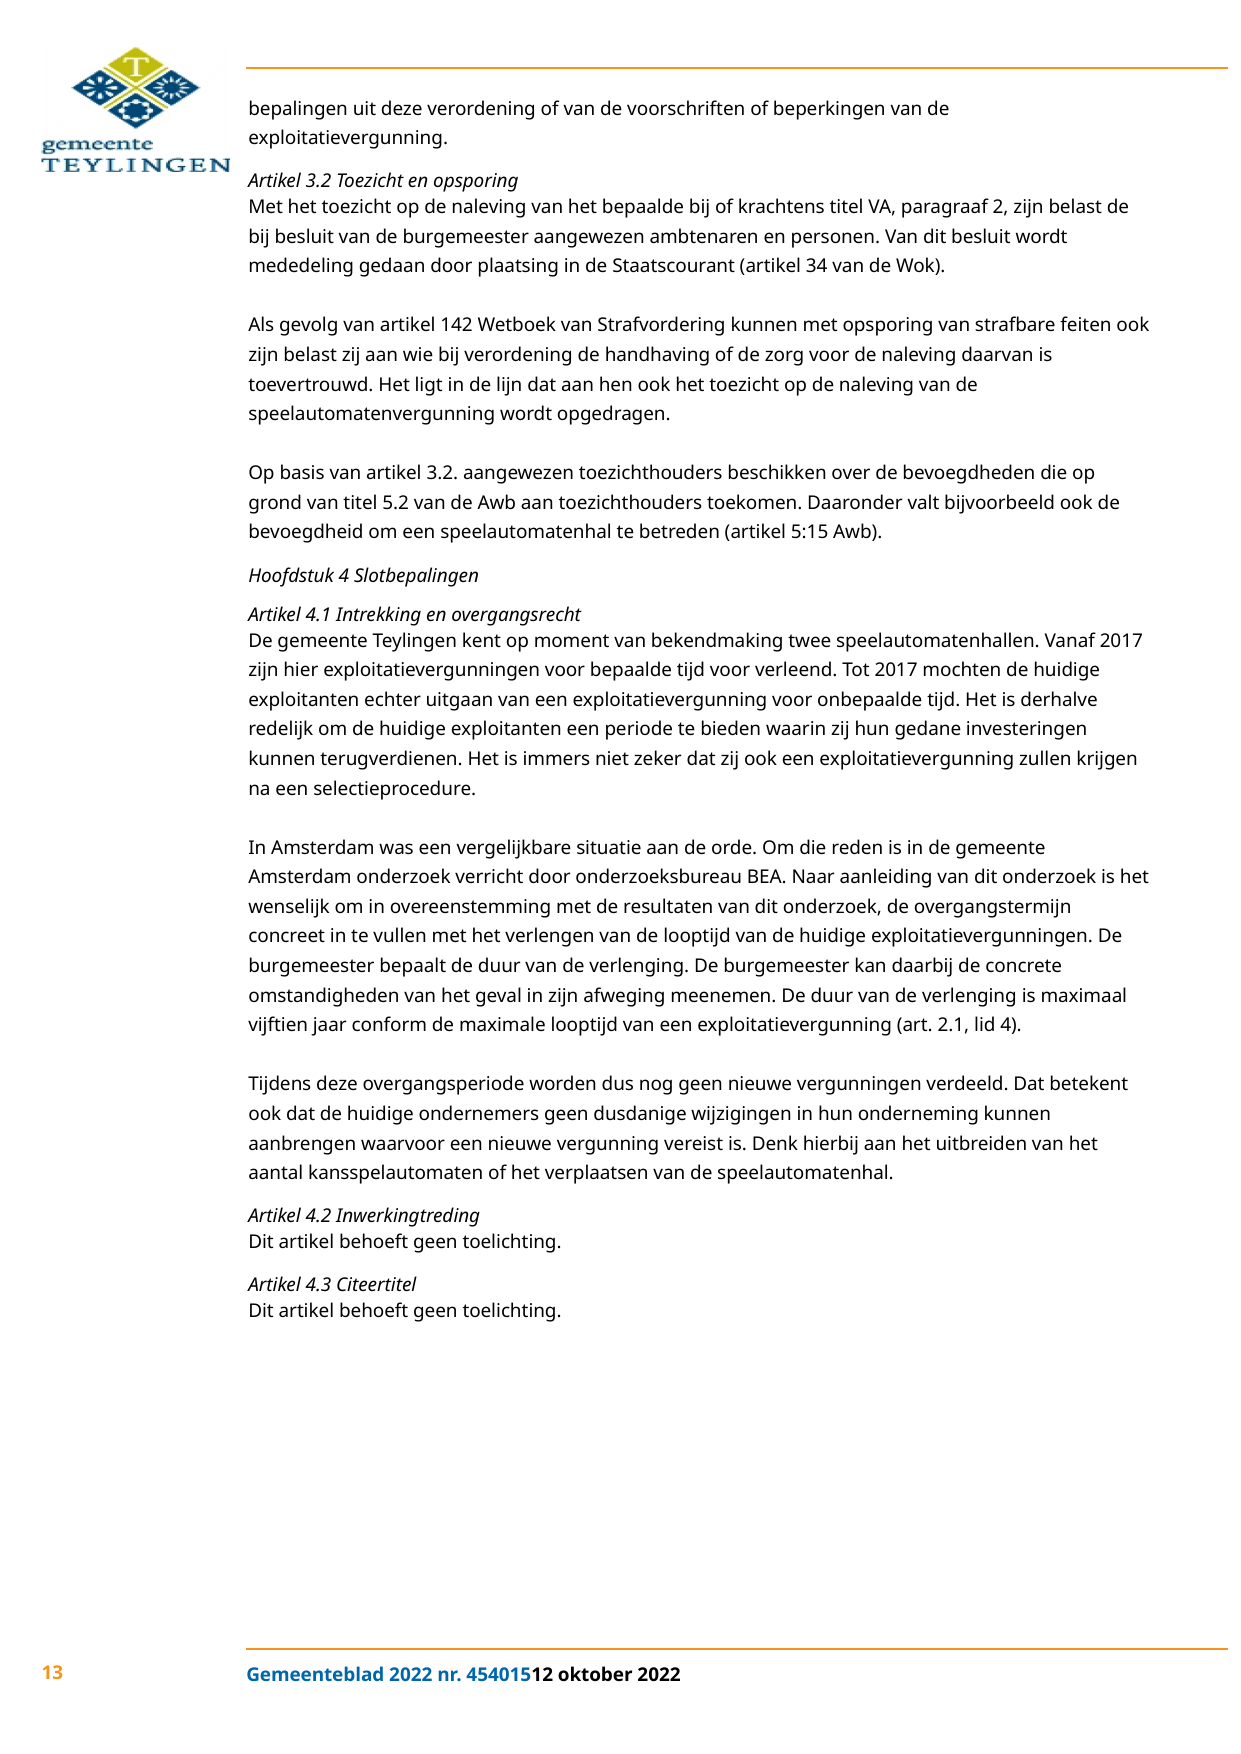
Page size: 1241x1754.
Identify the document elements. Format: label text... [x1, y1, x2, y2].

text In Amsterdam was een vergelijkbare situatie aan de orde. Om die reden is in de gemeente Amsterdam onderzoek verricht door onderzoeksbureau BEA. Naar aanleiding van dit onderzoek is het wenselijk om in overeenstemming met de resultaten van dit onderzoek, de overgangstermijn concreet in te vullen met het verlengen van de looptijd van de huidige exploitatievergunningen. De burgemeester bepaalt de duur van de verlenging. De burgemeester kan daarbij de concrete omstandigheden van het geval in zijn afweging meenemen. De duur van de verlenging is maximaal vijftien jaar conform de maximale looptijd van een exploitatievergunning (art. 2.1, lid 4). [248, 834, 1152, 1037]
text Op basis van artikel 3.2. aangewezen toezichthouders beschikken over de bevoegdheden die op grond van titel 5.2 van de Awb aan toezichthouders toekomen. Daaronder valt bijvoorbeeld ook de bevoegdheid om een speelautomatenhal te betreden (artikel 5:15 Awb). [248, 459, 1152, 544]
text bepalingen uit deze verordening of van de voorschriften of beperkingen van de exploitatievergunning. [248, 95, 1152, 150]
text Hoofdstuk 4 Slotbepalingen [248, 562, 1152, 587]
text Dit artikel behoeft geen toelichting. [248, 1297, 1152, 1323]
picture [41, 47, 231, 172]
text Artikel 4.2 Inwerkingtreding [248, 1202, 1152, 1228]
text Artikel 4.1 Intrekking en overgangsrecht [248, 601, 1152, 627]
text Met het toezicht op de naleving van het bepaalde bij of krachtens titel VA, paragraaf 2, zijn belast de bij besluit van de burgemeester aangewezen ambtenaren en personen. Van dit besluit wordt mededeling gedaan door plaatsing in de Staatscourant (artikel 34 van de Wok). [248, 193, 1152, 278]
text Artikel 3.2 Toezicht en opsporing [248, 167, 1152, 193]
text Artikel 4.3 Citeertitel [248, 1271, 1152, 1297]
text Als gevolg van artikel 142 Wetboek van Strafvordering kunnen met opsporing van strafbare feiten ook zijn belast zij aan wie bij verordening de handhaving of de zorg voor de naleving daarvan is toevertrouwd. Het ligt in de lijn dat aan hen ook het toezicht op de naleving van de speelautomatenvergunning wordt opgedragen. [248, 312, 1152, 426]
text Dit artikel behoeft geen toelichting. [248, 1228, 1152, 1254]
text Tijdens deze overgangsperiode worden dus nog geen nieuwe vergunningen verdeeld. Dat betekent ook dat de huidige ondernemers geen dusdanige wijzigingen in hun onderneming kunnen aanbrengen waarvoor een nieuwe vergunning vereist is. Denk hierbij aan het uitbreiden van het aantal kansspelautomaten of het verplaatsen van de speelautomatenhal. [248, 1071, 1152, 1185]
text De gemeente Teylingen kent op moment van bekendmaking twee speelautomatenhallen. Vanaf 2017 zijn hier exploitatievergunningen voor bepaalde tijd voor verleend. Tot 2017 mochten de huidige exploitanten echter uitgaan van een exploitatievergunning voor onbepaalde tijd. Het is derhalve redelijk om de huidige exploitanten een periode te bieden waarin zij hun gedane investeringen kunnen terugverdienen. Het is immers niet zeker dat zij ook een exploitatievergunning zullen krijgen na een selectieprocedure. [248, 627, 1152, 800]
